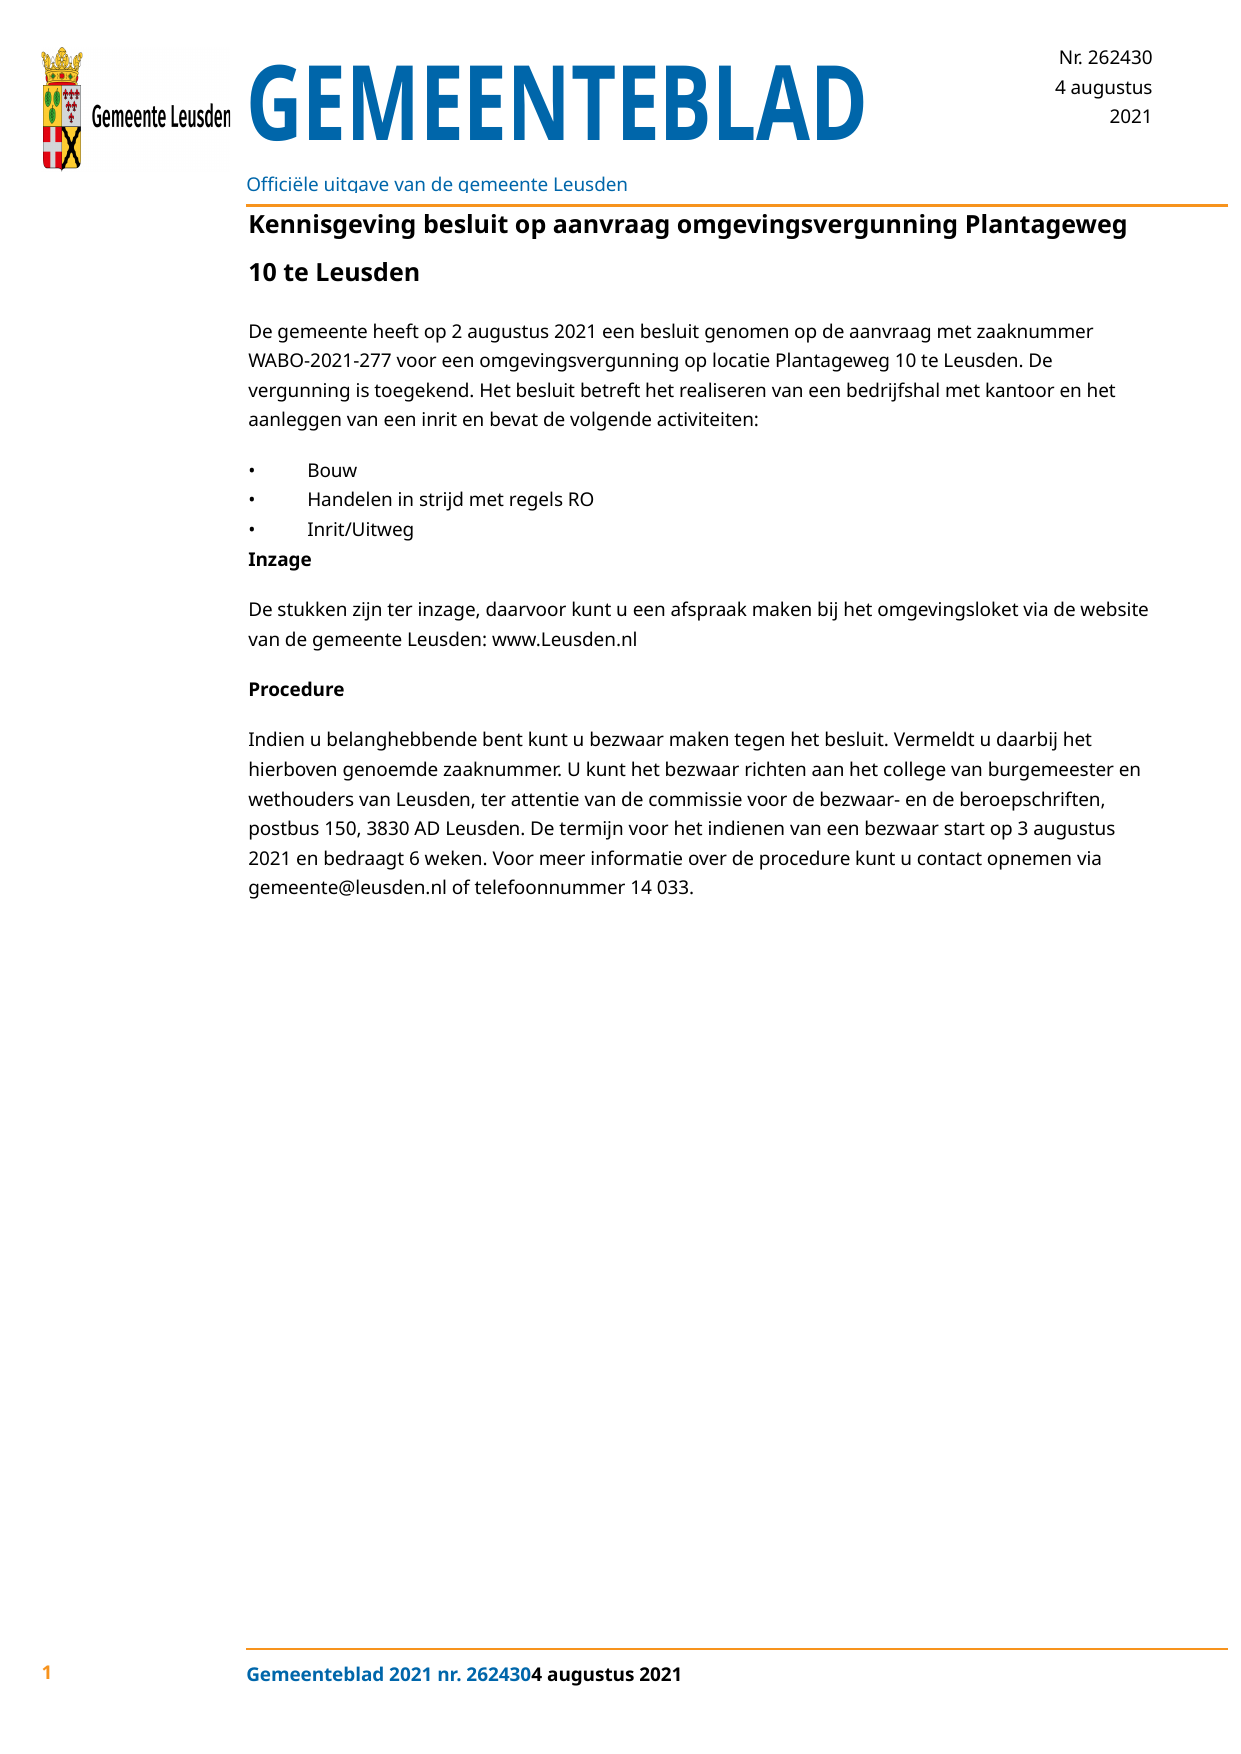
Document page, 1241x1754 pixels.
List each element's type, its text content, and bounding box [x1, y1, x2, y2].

text Inzage [248, 546, 1152, 572]
list Bouw [248, 457, 1152, 483]
text De gemeente heeft op 2 augustus 2021 een besluit genomen op de aanvraag met zaaknummer WABO-2021-277 voor een omgevingsvergunning op locatie Plantageweg 10 te Leusden. De vergunning is toegekend. Het besluit betreft het realiseren van een bedrijfshal met kantoor en het aanleggen van een inrit en bevat de volgende activiteiten: [248, 318, 1152, 432]
text Kennisgeving besluit op aanvraag omgevingsvergunning Plantageweg 10 te Leusden [248, 207, 1152, 288]
list Inrit/Uitweg [248, 516, 1152, 542]
text De stukken zijn ter inzage, daarvoor kunt u een afspraak maken bij het omgevingsloket via de website van de gemeente Leusden: www.Leusden.nl [248, 596, 1152, 652]
text Indien u belanghebbende bent kunt u bezwaar maken tegen het besluit. Vermeldt u daarbij het hierboven genoemde zaaknummer. U kunt het bezwaar richten aan het college van burgemeester en wethouders van Leusden, ter attentie van de commissie voor de bezwaar- en de beroepschriften, postbus 150, 3830 AD Leusden. De termijn voor het indienen van een bezwaar start op 3 augustus 2021 en bedraagt 6 weken. Voor meer informatie over de procedure kunt u contact opnemen via gemeente@leusden.nl of telefoonnummer 14 033. [248, 727, 1152, 900]
text Procedure [248, 676, 1152, 702]
picture [41, 47, 231, 172]
list Handelen in strijd met regels RO [248, 487, 1152, 512]
